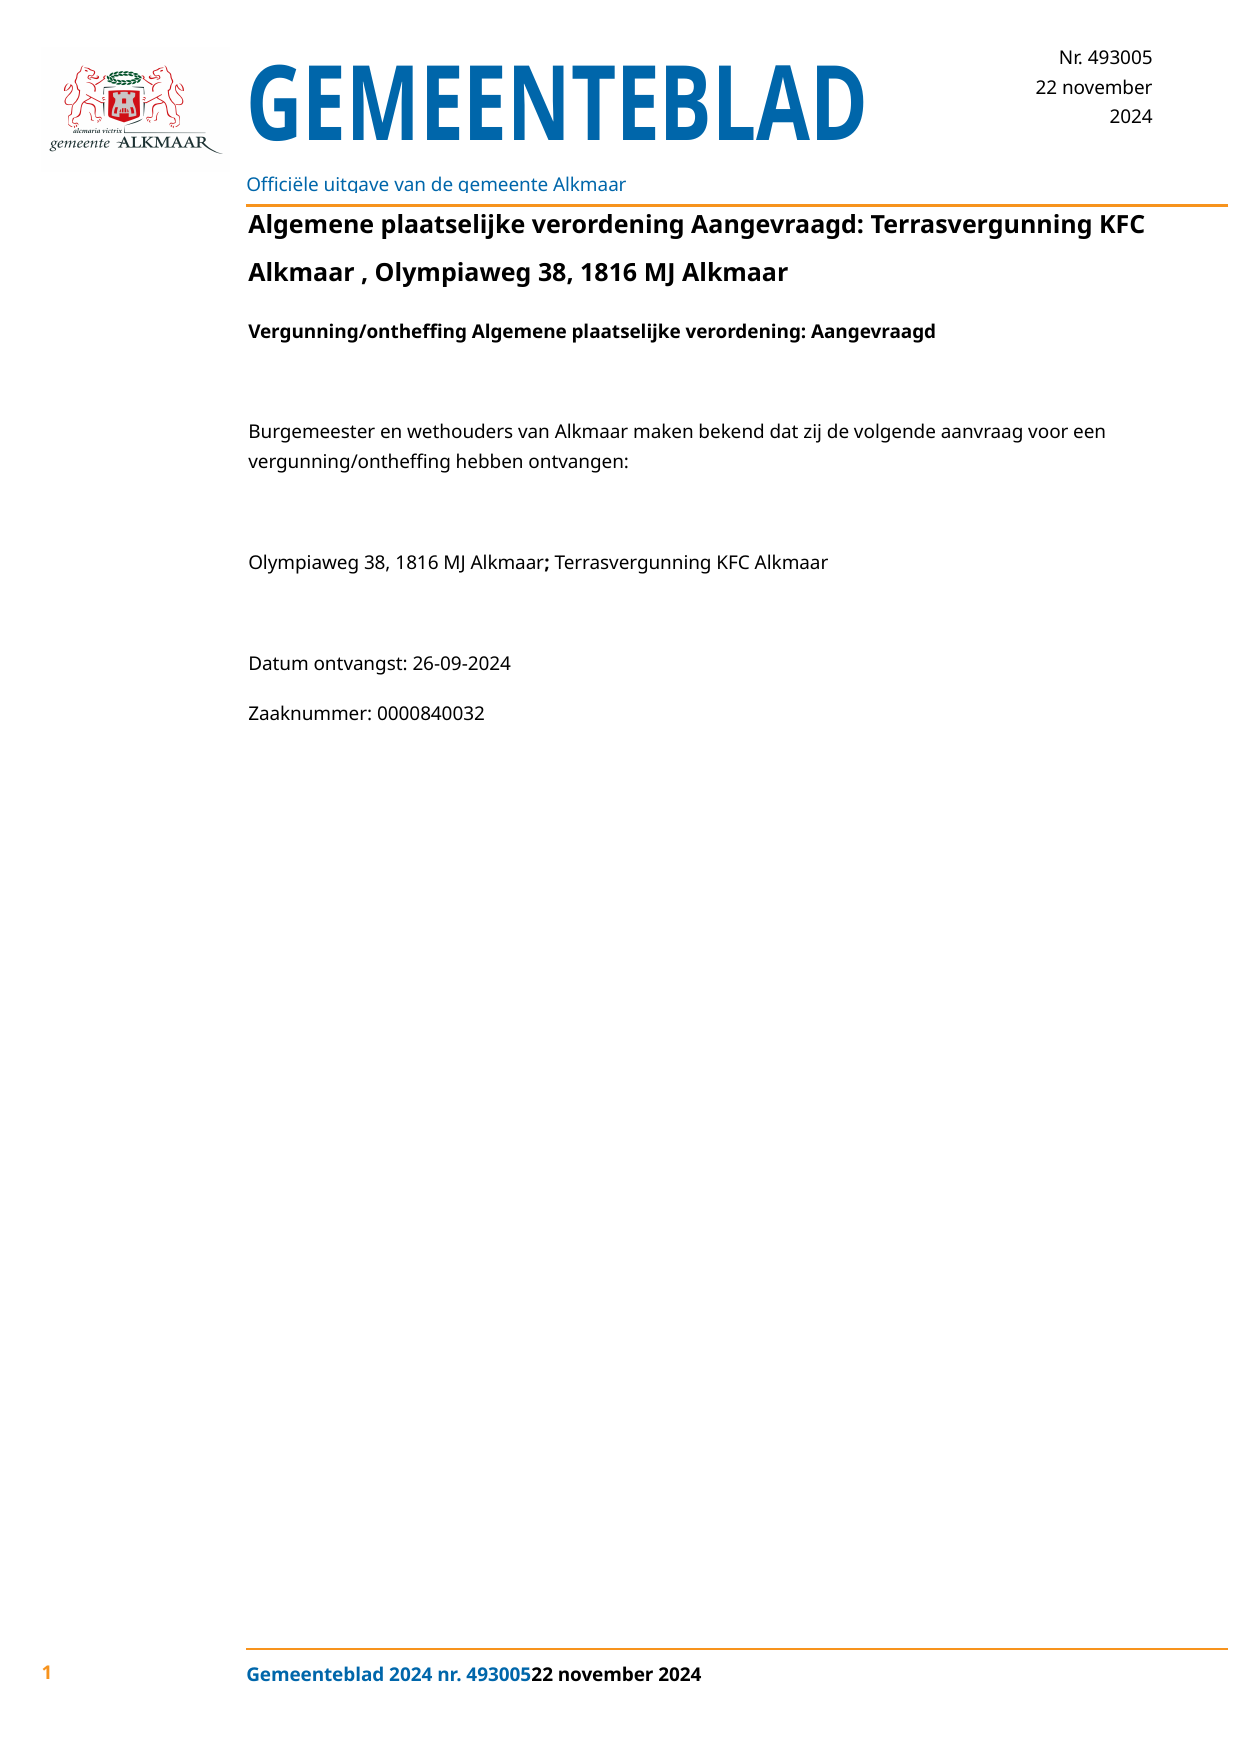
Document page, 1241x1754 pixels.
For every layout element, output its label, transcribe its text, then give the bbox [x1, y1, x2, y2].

text Algemene plaatselijke verordening Aangevraagd: Terrasvergunning KFC Alkmaar , Olympiaweg 38, 1816 MJ Alkmaar [248, 207, 1152, 288]
text Zaaknummer: 0000840032 [248, 700, 1152, 726]
text Datum ontvangst: 26-09-2024 [248, 650, 1152, 676]
text Burgemeester en wethouders van Alkmaar maken bekend dat zij de volgende aanvraag voor een vergunning/ontheffing hebben ontvangen: [248, 419, 1152, 474]
text Olympiaweg 38, 1816 MJ Alkmaar; Terrasvergunning KFC Alkmaar [248, 549, 1152, 575]
text Vergunning/ontheffing Algemene plaatselijke verordening: Aangevraagd [248, 318, 1152, 344]
picture [41, 47, 231, 172]
